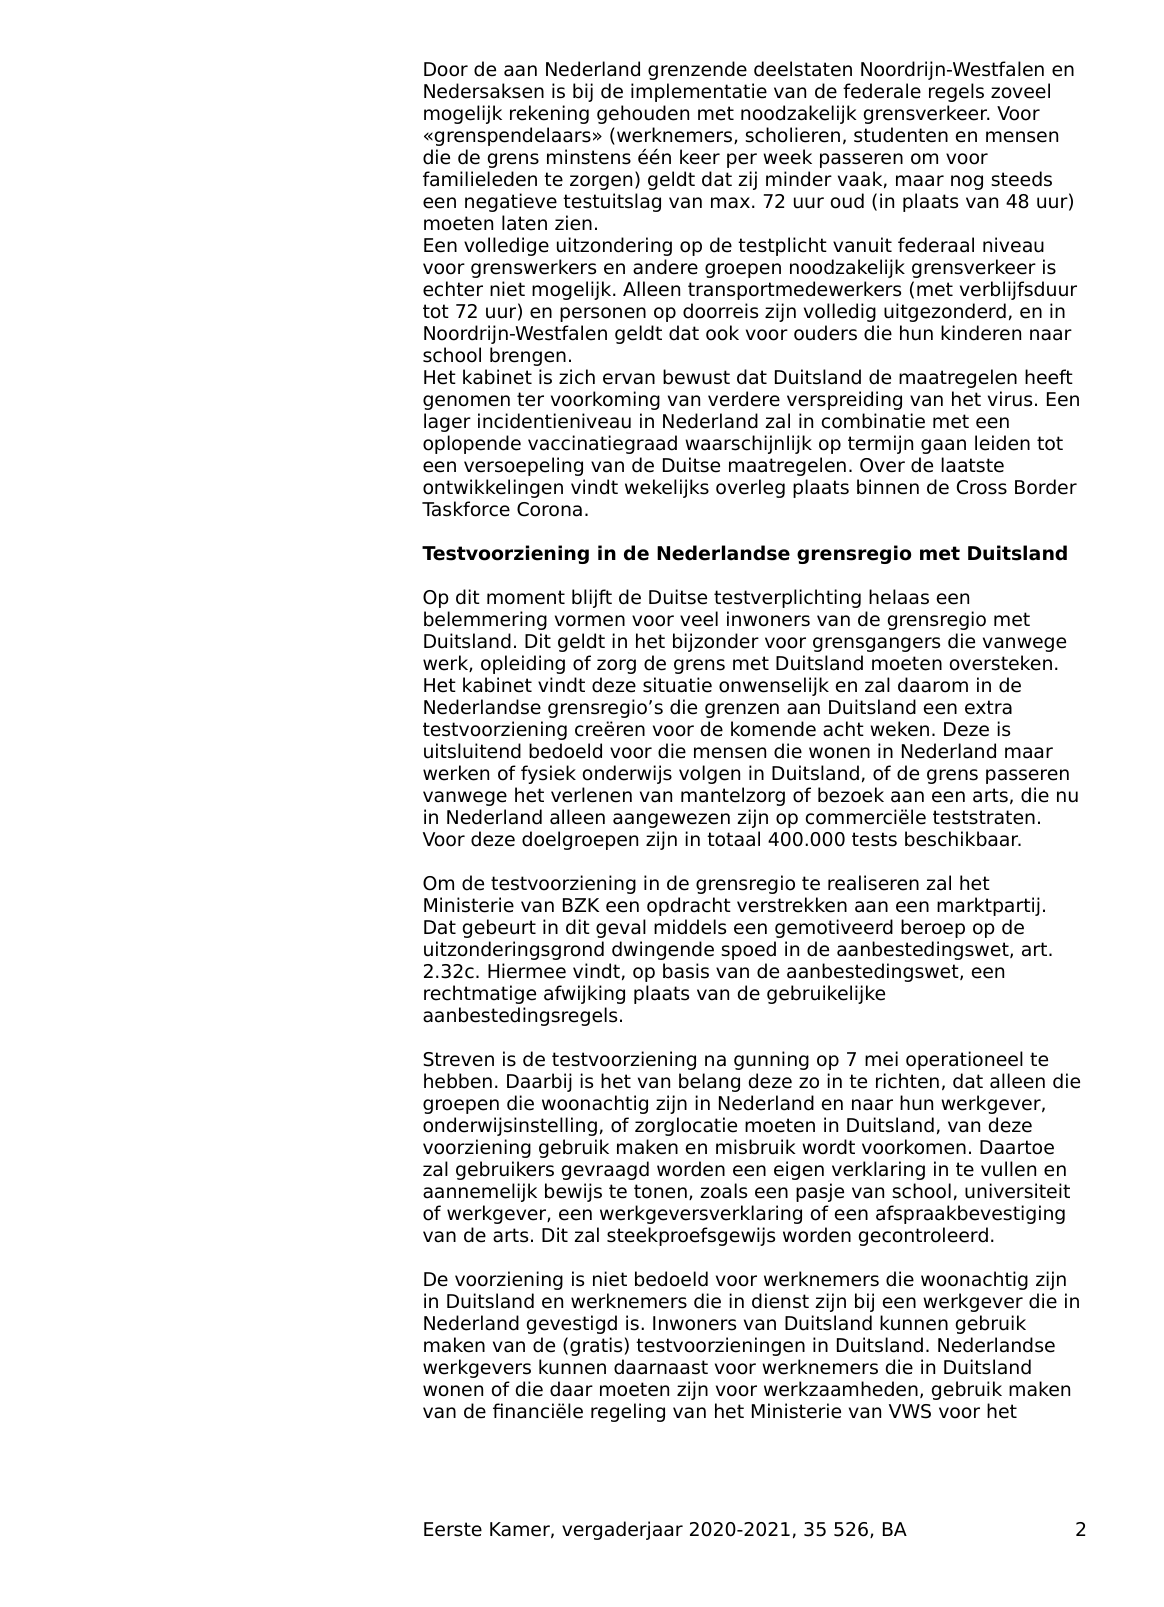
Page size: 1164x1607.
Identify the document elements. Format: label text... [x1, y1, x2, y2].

text Om de testvoorziening in de grensregio te realiseren zal het Ministerie van BZK een opdracht verstrekken aan een marktpartij. Dat gebeurt in dit geval middels een gemotiveerd beroep op de uitzonderingsgrond dwingende spoed in de aanbestedingswet, art. 2.32c. Hiermee vindt, op basis van de aanbestedingswet, een rechtmatige afwijking plaats van de gebruikelijke aanbestedingsregels. [422, 873, 1087, 1027]
text Het kabinet is zich ervan bewust dat Duitsland de maatregelen heeft genomen ter voorkoming van verdere verspreiding van het virus. Een lager incidentieniveau in Nederland zal in combinatie met een oplopende vaccinatiegraad waarschijnlijk op termijn gaan leiden tot een versoepeling van de Duitse maatregelen. Over de laatste ontwikkelingen vindt wekelijks overleg plaats binnen de Cross Border Taskforce Corona. [422, 367, 1087, 521]
text De voorziening is niet bedoeld voor werknemers die woonachtig zijn in Duitsland en werknemers die in dienst zijn bij een werkgever die in Nederland gevestigd is. Inwoners van Duitsland kunnen gebruik maken van de (gratis) testvoorzieningen in Duitsland. Nederlandse werkgevers kunnen daarnaast voor werknemers die in Duitsland wonen of die daar moeten zijn voor werkzaamheden, gebruik maken van de financiële regeling van het Ministerie van VWS voor het [422, 1269, 1087, 1423]
text Het kabinet vindt deze situatie onwenselijk en zal daarom in de Nederlandse grensregio’s die grenzen aan Duitsland een extra testvoorziening creëren voor de komende acht weken. Deze is uitsluitend bedoeld voor die mensen die wonen in Nederland maar werken of fysiek onderwijs volgen in Duitsland, of de grens passeren vanwege het verlenen van mantelzorg of bezoek aan een arts, die nu in Nederland alleen aangewezen zijn op commerciële teststraten. Voor deze doelgroepen zijn in totaal 400.000 tests beschikbaar. [422, 675, 1087, 851]
text Op dit moment blijft de Duitse testverplichting helaas een belemmering vormen voor veel inwoners van de grensregio met Duitsland. Dit geldt in het bijzonder voor grensgangers die vanwege werk, opleiding of zorg de grens met Duitsland moeten oversteken. [422, 587, 1087, 675]
text Streven is de testvoorziening na gunning op 7 mei operationeel te hebben. Daarbij is het van belang deze zo in te richten, dat alleen die groepen die woonachtig zijn in Nederland en naar hun werkgever, onderwijsinstelling, of zorglocatie moeten in Duitsland, van deze voorziening gebruik maken en misbruik wordt voorkomen. Daartoe zal gebruikers gevraagd worden een eigen verklaring in te vullen en aannemelijk bewijs te tonen, zoals een pasje van school, universiteit of werkgever, een werkgeversverklaring of een afspraakbevestiging van de arts. Dit zal steekproefsgewijs worden gecontroleerd. [422, 1049, 1087, 1247]
text Door de aan Nederland grenzende deelstaten Noordrijn-Westfalen en Nedersaksen is bij de implementatie van de federale regels zoveel mogelijk rekening gehouden met noodzakelijk grensverkeer. Voor «grenspendelaars» (werknemers, scholieren, studenten en mensen die de grens minstens één keer per week passeren om voor familieleden te zorgen) geldt dat zij minder vaak, maar nog steeds een negatieve testuitslag van max. 72 uur oud (in plaats van 48 uur) moeten laten zien. [422, 59, 1087, 235]
subtitle Testvoorziening in de Nederlandse grensregio met Duitsland [422, 543, 1087, 565]
text Een volledige uitzondering op de testplicht vanuit federaal niveau voor grenswerkers en andere groepen noodzakelijk grensverkeer is echter niet mogelijk. Alleen transportmedewerkers (met verblijfsduur tot 72 uur) en personen op doorreis zijn volledig uitgezonderd, en in Noordrijn-Westfalen geldt dat ook voor ouders die hun kinderen naar school brengen. [422, 235, 1087, 367]
